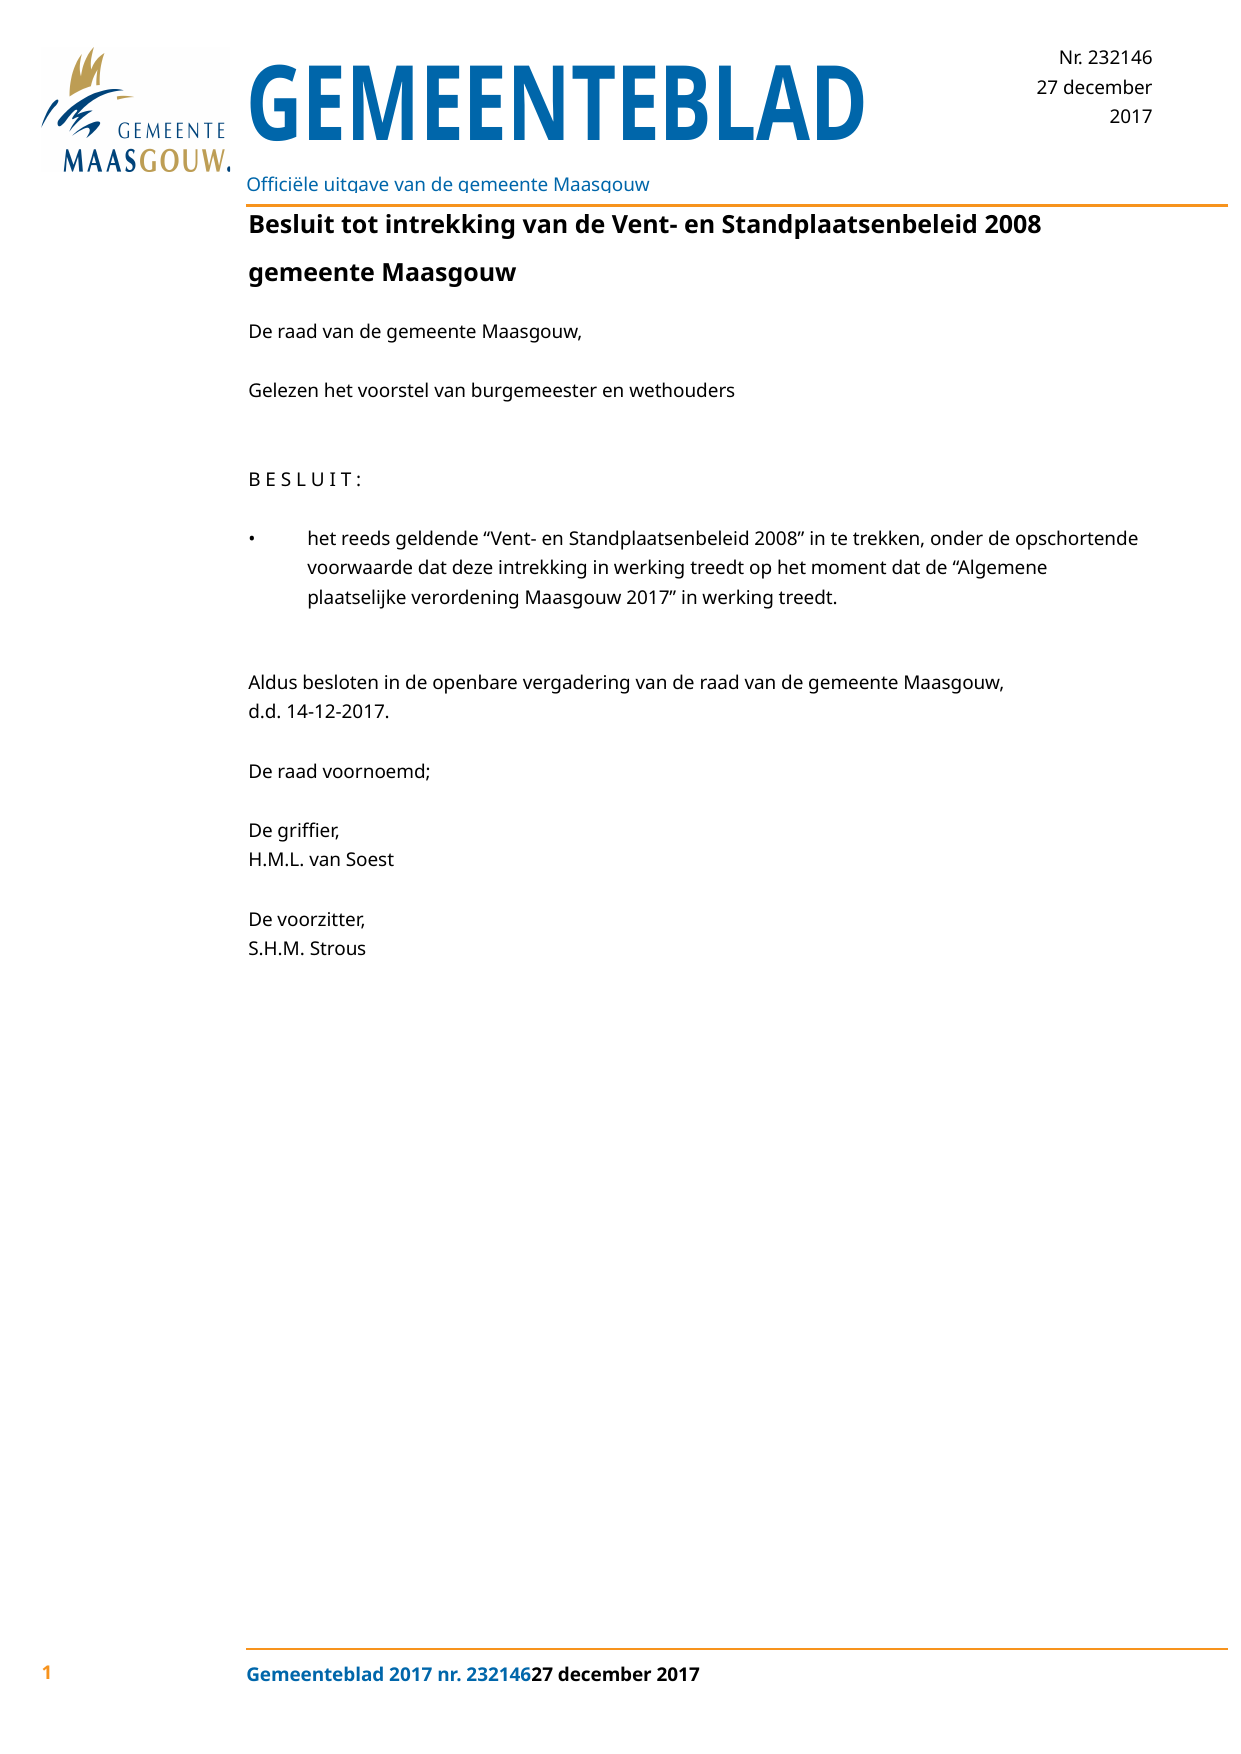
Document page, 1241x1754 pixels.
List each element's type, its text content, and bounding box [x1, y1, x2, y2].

text B E S L U I T : [248, 466, 1152, 492]
list het reeds geldende “Vent- en Standplaatsenbeleid 2008” in te trekken, onder de opschortende voorwaarde dat deze intrekking in werking treedt op het moment dat de “Algemene plaatselijke verordening Maasgouw 2017” in werking treedt. [248, 525, 1152, 610]
text Besluit tot intrekking van de Vent- en Standplaatsenbeleid 2008 gemeente Maasgouw [248, 207, 1152, 288]
picture [41, 47, 231, 172]
text H.M.L. van Soest [248, 847, 1152, 872]
text d.d. 14-12-2017. [248, 699, 1152, 724]
text Gelezen het voorstel van burgemeester en wethouders [248, 377, 1152, 403]
text De raad voornoemd; [248, 758, 1152, 783]
text De voorzitter, [248, 906, 1152, 931]
text De griffier, [248, 817, 1152, 843]
text De raad van de gemeente Maasgouw, [248, 318, 1152, 344]
text Aldus besloten in de openbare vergadering van de raad van de gemeente Maasgouw, [248, 669, 1152, 695]
text S.H.M. Strous [248, 935, 1152, 961]
